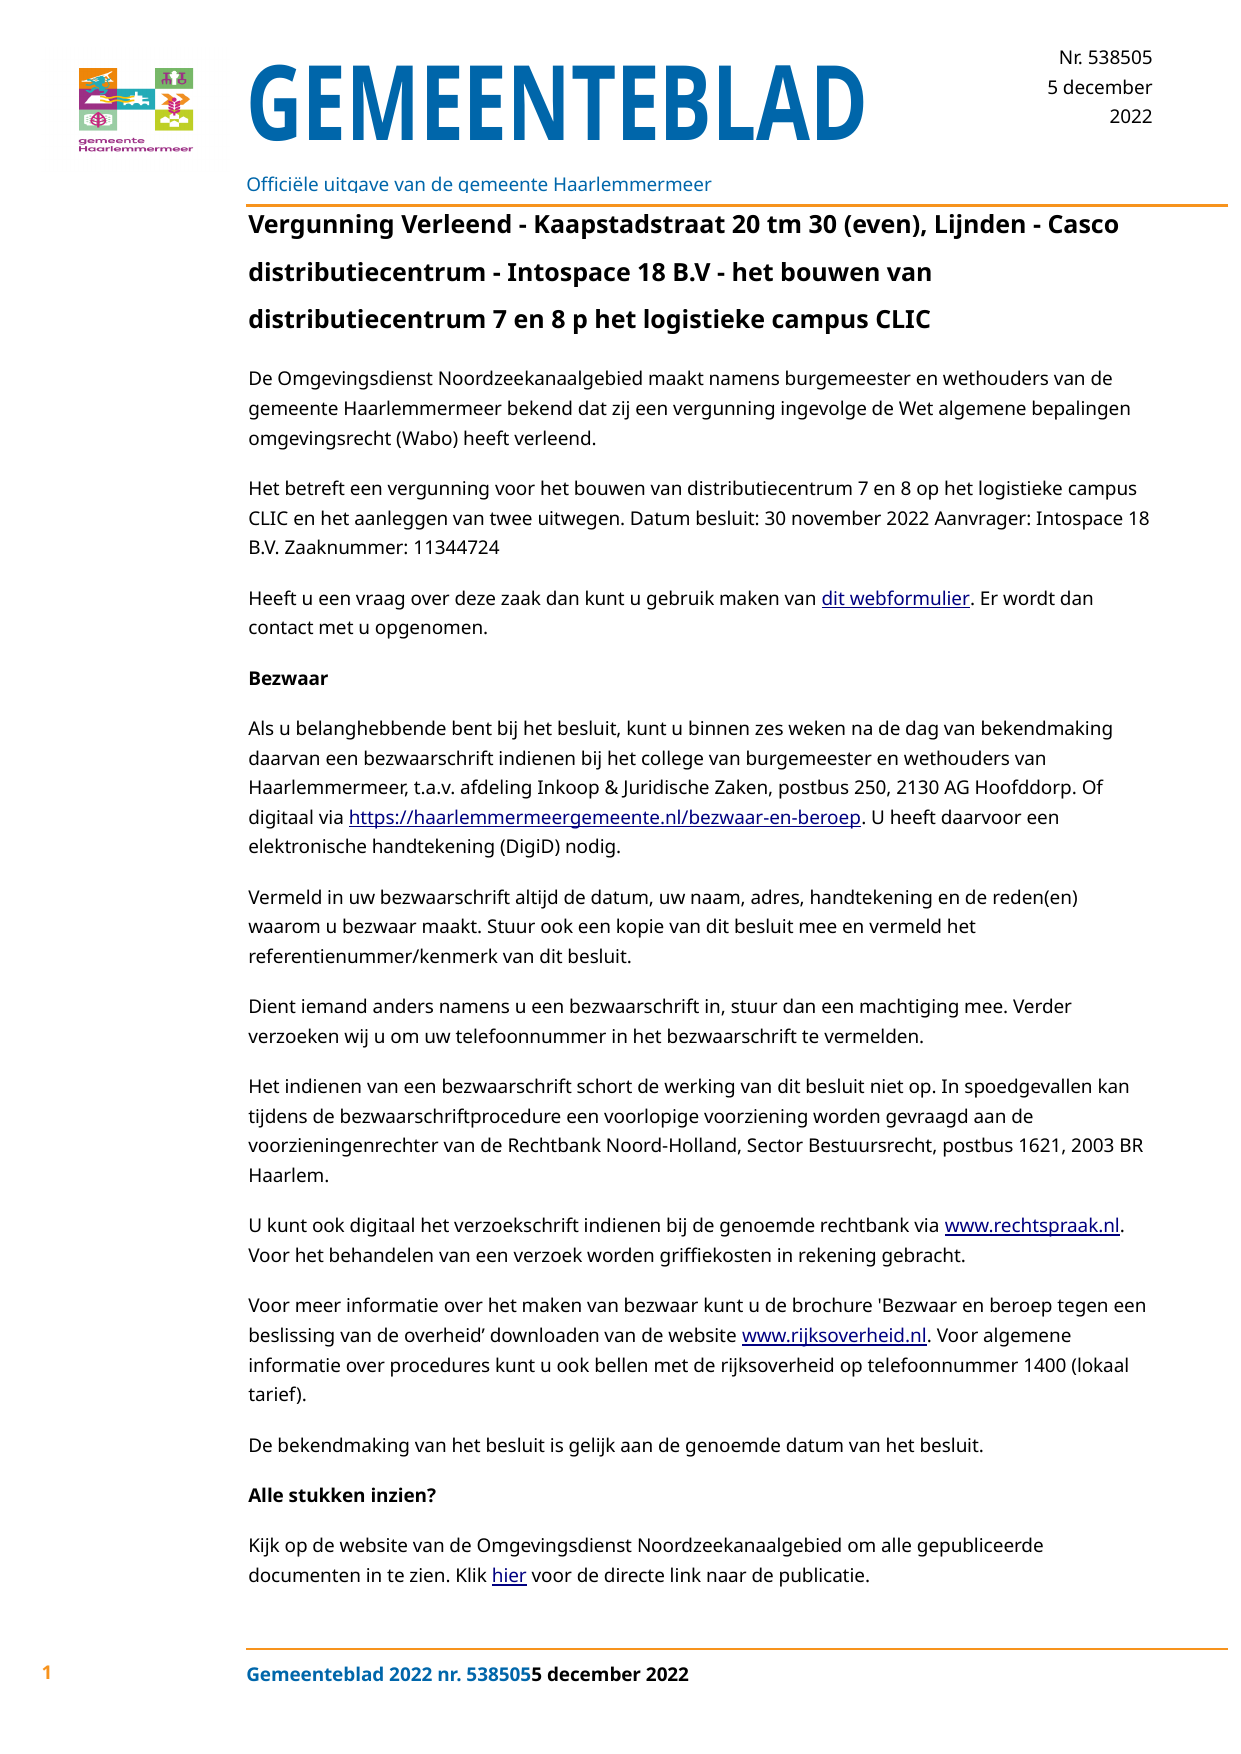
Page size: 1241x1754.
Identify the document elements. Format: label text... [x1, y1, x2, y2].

text De bekendmaking van het besluit is gelijk aan de genoemde datum van het besluit. [248, 1432, 1152, 1457]
text Voor meer informatie over het maken van bezwaar kunt u de brochure 'Bezwaar en beroep tegen een beslissing van de overheid’ downloaden van de website www.rijksoverheid.nl. Voor algemene informatie over procedures kunt u ook bellen met de rijksoverheid op telefoonnummer 1400 (lokaal tarief). [248, 1293, 1152, 1407]
text Heeft u een vraag over deze zaak dan kunt u gebruik maken van dit webformulier. Er wordt dan contact met u opgenomen. [248, 585, 1152, 640]
text Het indienen van een bezwaarschrift schort de werking van dit besluit niet op. In spoedgevallen kan tijdens de bezwaarschriftprocedure een voorlopige voorziening worden gevraagd aan de voorzieningenrechter van de Rechtbank Noord-Holland, Sector Bestuursrecht, postbus 1621, 2003 BR Haarlem. [248, 1073, 1152, 1188]
text Bezwaar [248, 665, 1152, 690]
text Alle stukken inzien? [248, 1482, 1152, 1508]
text U kunt ook digitaal het verzoekschrift indienen bij de genoemde rechtbank via www.rechtspraak.nl. Voor het behandelen van een verzoek worden griffiekosten in rekening gebracht. [248, 1213, 1152, 1268]
picture [41, 47, 231, 172]
text Vergunning Verleend - Kaapstadstraat 20 tm 30 (even), Lijnden - Casco distributiecentrum - Intospace 18 B.V - het bouwen van distributiecentrum 7 en 8 p het logistieke campus CLIC [248, 207, 1152, 336]
text Vermeld in uw bezwaarschrift altijd de datum, uw naam, adres, handtekening en de reden(en) waarom u bezwaar maakt. Stuur ook een kopie van dit besluit mee en vermeld het referentienummer/kenmerk van dit besluit. [248, 884, 1152, 969]
text De Omgevingsdienst Noordzeekanaalgebied maakt namens burgemeester en wethouders van de gemeente Haarlemmermeer bekend dat zij een vergunning ingevolge de Wet algemene bepalingen omgevingsrecht (Wabo) heeft verleend. [248, 366, 1152, 450]
text Als u belanghebbende bent bij het besluit, kunt u binnen zes weken na de dag van bekendmaking daarvan een bezwaarschrift indienen bij het college van burgemeester en wethouders van Haarlemmermeer, t.a.v. afdeling Inkoop & Juridische Zaken, postbus 250, 2130 AG Hoofddorp. Of digitaal via https://haarlemmermeergemeente.nl/bezwaar-en-beroep. U heeft daarvoor een elektronische handtekening (DigiD) nodig. [248, 715, 1152, 859]
text Kijk op de website van de Omgevingsdienst Noordzeekanaalgebied om alle gepubliceerde documenten in te zien. Klik hier voor de directe link naar de publicatie. [248, 1533, 1152, 1588]
text Het betreft een vergunning voor het bouwen van distributiecentrum 7 en 8 op het logistieke campus CLIC en het aanleggen van twee uitwegen. Datum besluit: 30 november 2022 Aanvrager: Intospace 18 B.V. Zaaknummer: 11344724 [248, 475, 1152, 560]
text Dient iemand anders namens u een bezwaarschrift in, stuur dan een machtiging mee. Verder verzoeken wij u om uw telefoonnummer in het bezwaarschrift te vermelden. [248, 993, 1152, 1049]
